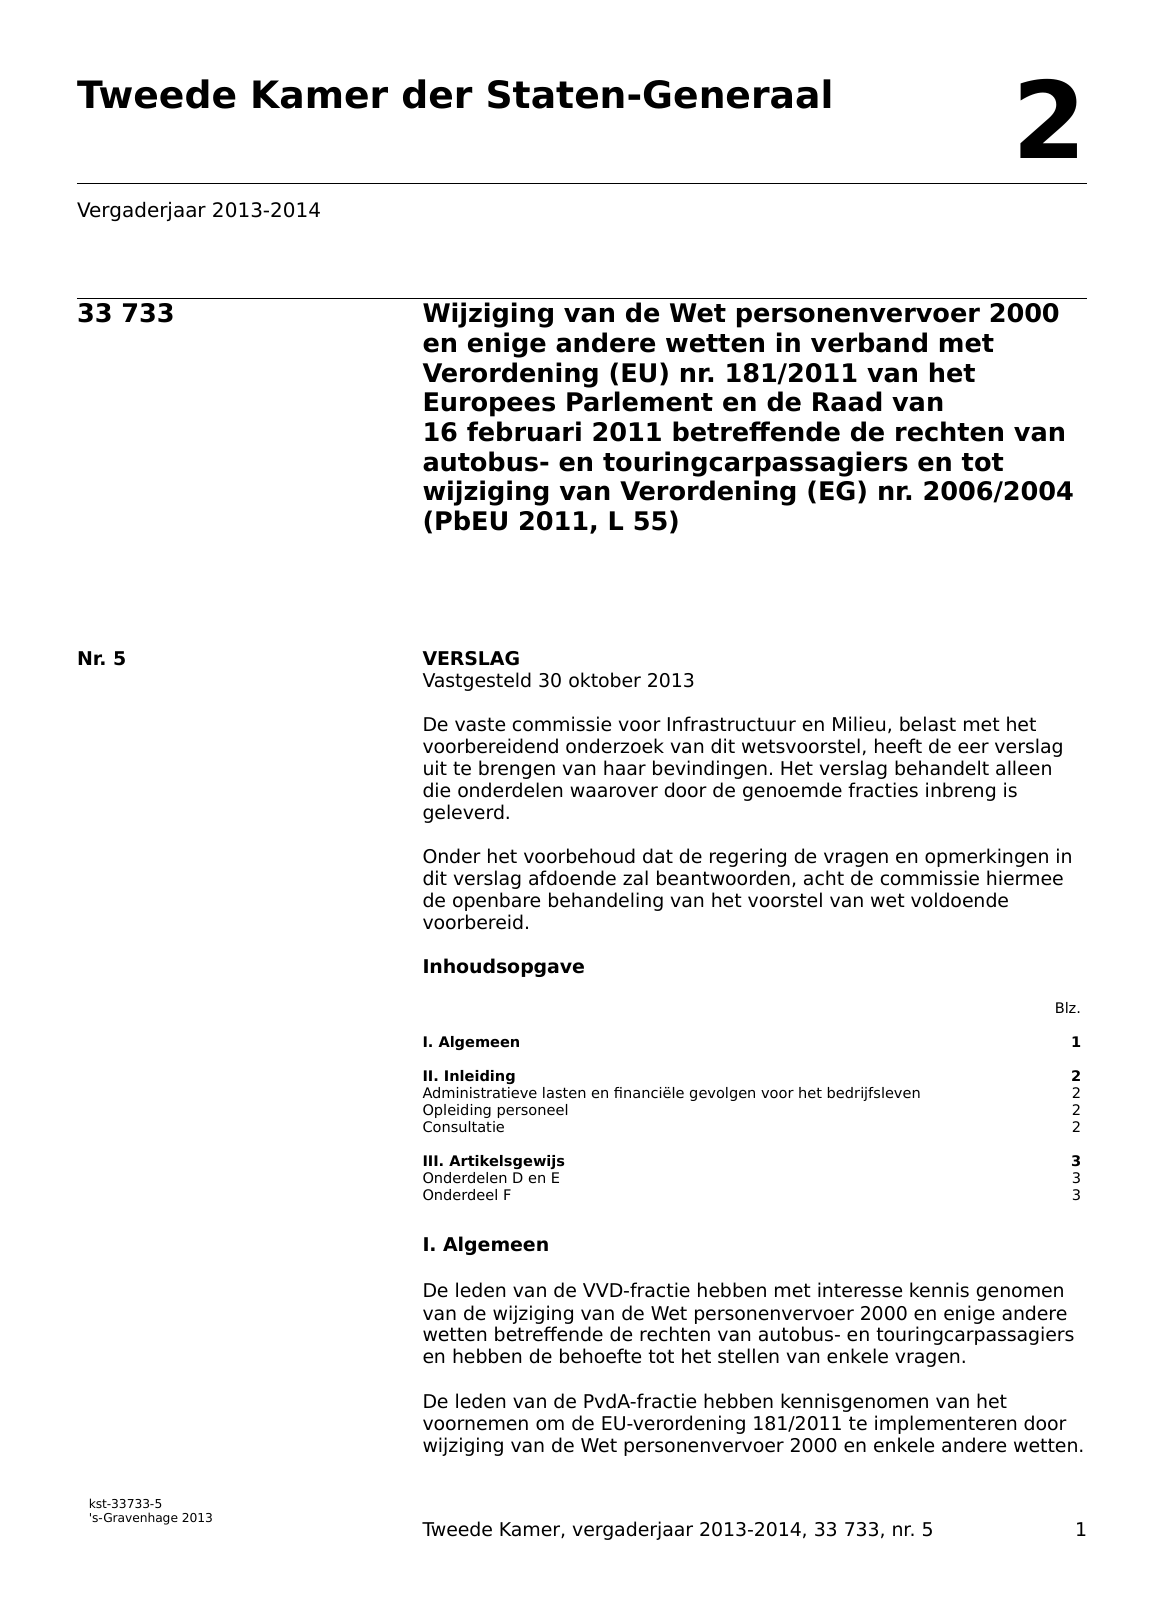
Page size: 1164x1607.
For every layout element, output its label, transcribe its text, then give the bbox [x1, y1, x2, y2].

table_header 2 [886, 59, 1087, 183]
subtitle Inhoudsopgave [422, 956, 1087, 978]
table_cell 1 [1013, 1034, 1087, 1051]
text kst-33733-5 [88, 1497, 323, 1511]
table_cell [422, 1017, 1087, 1034]
table_header Blz. [1013, 1000, 1087, 1017]
text De vaste commissie voor Infrastructuur en Milieu, belast met het voorbereidend onderzoek van dit wetsvoorstel, heeft de eer verslag uit te brengen van haar bevindingen. Het verslag behandelt alleen die onderdelen waarover door de genoemde fracties inbreng is geleverd. [422, 714, 1087, 823]
table_cell 3 [1013, 1170, 1087, 1186]
subtitle Nr. 5 VERSLAG [77, 647, 1087, 669]
table_cell [422, 1051, 1013, 1068]
text Onder het voorbehoud dat de regering de vragen en opmerkingen in dit verslag afdoende zal beantwoorden, acht de commissie hiermee de openbare behandeling van het voorstel van wet voldoende voorbereid. [422, 846, 1087, 934]
text De leden van de VVD-fractie hebben met interesse kennis genomen van de wijziging van de Wet personenvervoer 2000 en enige andere wetten betreffende de rechten van autobus- en touringcarpassagiers en hebben de behoefte tot het stellen van enkele vragen. [422, 1280, 1087, 1368]
table_header Tweede Kamer der Staten-Generaal [77, 59, 886, 183]
table_cell Onderdelen D en E [422, 1170, 1013, 1186]
subtitle 33 733 Wijziging van de Wet personenvervoer 2000 en enige andere wetten in verband met Verordening (EU) nr. 181/2011 van het Europees Parlement en de Raad van 16 februari 2011 betreffende de rechten van autobus- en touringcarpassagiers en tot wijziging van Verordening (EG) nr. 2006/2004 (PbEU 2011, L 55) [77, 299, 1087, 536]
table_cell Administratieve lasten en financiële gevolgen voor het bedrijfsleven [422, 1085, 1013, 1102]
text De leden van de PvdA-fractie hebben kennisgenomen van het voornemen om de EU-verordening 181/2011 te implementeren door wijziging van de Wet personenvervoer 2000 en enkele andere wetten. [422, 1391, 1087, 1456]
table_cell Consultatie [422, 1119, 1013, 1136]
table_cell 3 [1013, 1186, 1087, 1203]
table_cell Opleiding personeel [422, 1102, 1013, 1118]
table_cell [422, 1136, 1013, 1152]
table_cell 2 [1013, 1068, 1087, 1084]
table_header [422, 1000, 1013, 1017]
table_cell I. Algemeen [422, 1034, 1013, 1051]
text Vastgesteld 30 oktober 2013 [422, 669, 1087, 691]
table_cell [1013, 1136, 1087, 1152]
table_cell [1013, 1051, 1087, 1068]
table_cell 2 [1013, 1102, 1087, 1118]
table_cell Vergaderjaar 2013-2014 [77, 184, 1087, 298]
table_cell 3 [1013, 1153, 1087, 1169]
table_cell Onderdeel F [422, 1186, 1013, 1203]
table_cell 2 [1013, 1119, 1087, 1136]
table_cell 2 [1013, 1085, 1087, 1102]
subtitle I. Algemeen [422, 1233, 1087, 1255]
table_cell III. Artikelsgewijs [422, 1153, 1013, 1169]
text 's-Gravenhage 2013 [88, 1511, 323, 1525]
table_cell II. Inleiding [422, 1068, 1013, 1084]
